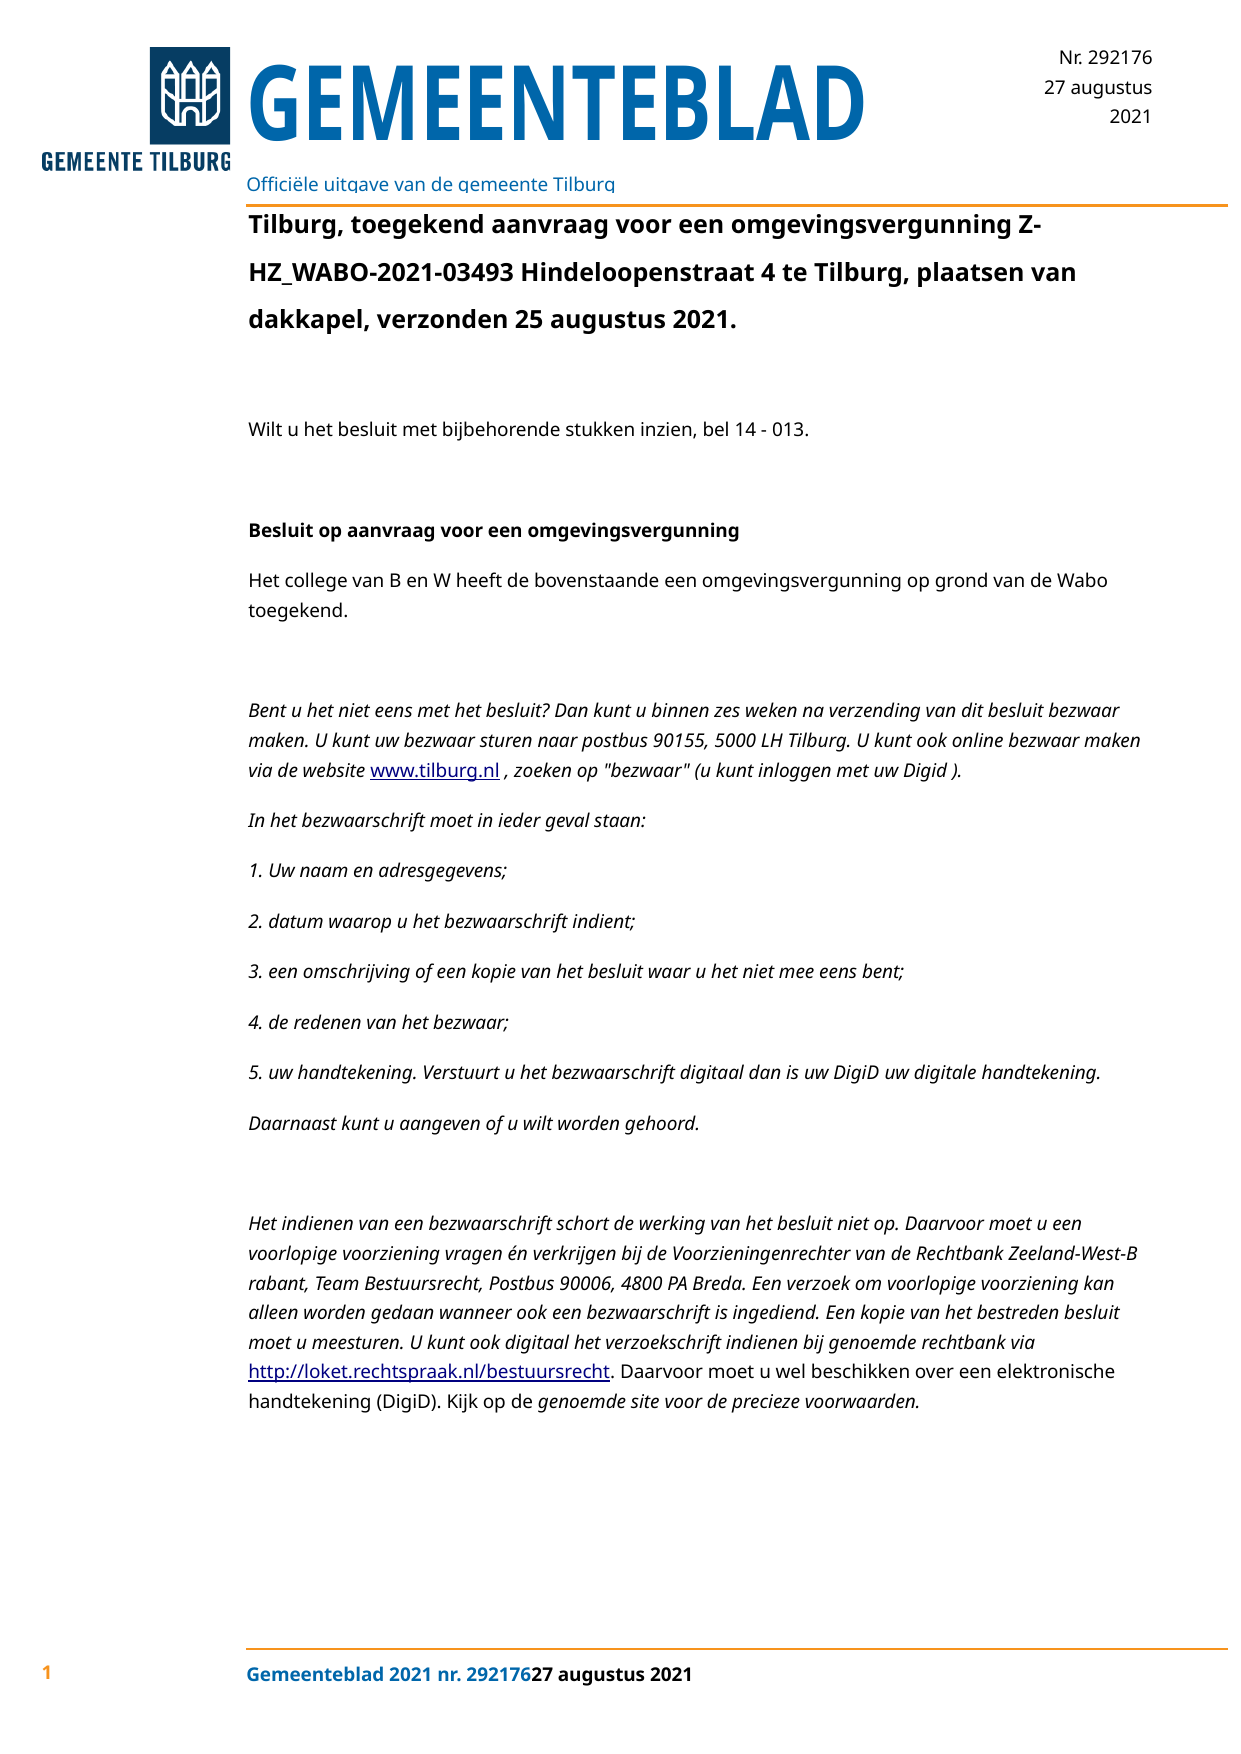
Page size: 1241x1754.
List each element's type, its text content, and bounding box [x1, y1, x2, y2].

text 2. datum waarop u het bezwaarschrift indient; [248, 908, 1152, 934]
text In het bezwaarschrift moet in ieder geval staan: [248, 807, 1152, 833]
text 5. uw handtekening. Verstuurt u het bezwaarschrift digitaal dan is uw DigiD uw digitale handtekening. [248, 1059, 1152, 1085]
text Wilt u het besluit met bijbehorende stukken inzien, bel 14 - 013. [248, 416, 1152, 442]
text Besluit op aanvraag voor een omgevingsvergunning [248, 517, 1152, 542]
text Daarnaast kunt u aangeven of u wilt worden gehoord. [248, 1110, 1152, 1135]
text 3. een omschrijving of een kopie van het besluit waar u het niet mee eens bent; [248, 958, 1152, 984]
text Tilburg, toegekend aanvraag voor een omgevingsvergunning Z-HZ_WABO-2021-03493 Hindeloopenstraat 4 te Tilburg, plaatsen van dakkapel, verzonden 25 augustus 2021. [248, 207, 1152, 336]
picture [41, 47, 231, 172]
text Het indienen van een bezwaarschrift schort de werking van het besluit niet op. Daarvoor moet u een voorlopige voorziening vragen én verkrijgen bij de Voorzieningenrechter van de Rechtbank Zeeland-West-B rabant, Team Bestuursrecht, Postbus 90006, 4800 PA Breda. Een verzoek om voorlopige voorziening kan alleen worden gedaan wanneer ook een bezwaarschrift is ingediend. Een kopie van het bestreden besluit moet u meesturen. U kunt ook digitaal het verzoekschrift indienen bij genoemde rechtbank via http://loket.rechtspraak.nl/bestuursrecht. Daarvoor moet u wel beschikken over een elektronische handtekening (DigiD). Kijk op de genoemde site voor de precieze voorwaarden. [248, 1211, 1152, 1414]
text Het college van B en W heeft de bovenstaande een omgevingsvergunning op grond van de Wabo toegekend. [248, 567, 1152, 622]
text 1. Uw naam en adresgegevens; [248, 858, 1152, 883]
text 4. de redenen van het bezwaar; [248, 1009, 1152, 1034]
text Bent u het niet eens met het besluit? Dan kunt u binnen zes weken na verzending van dit besluit bezwaar maken. U kunt uw bezwaar sturen naar postbus 90155, 5000 LH Tilburg. U kunt ook online bezwaar maken via de website www.tilburg.nl , zoeken op "bezwaar" (u kunt inloggen met uw Digid ). [248, 698, 1152, 782]
